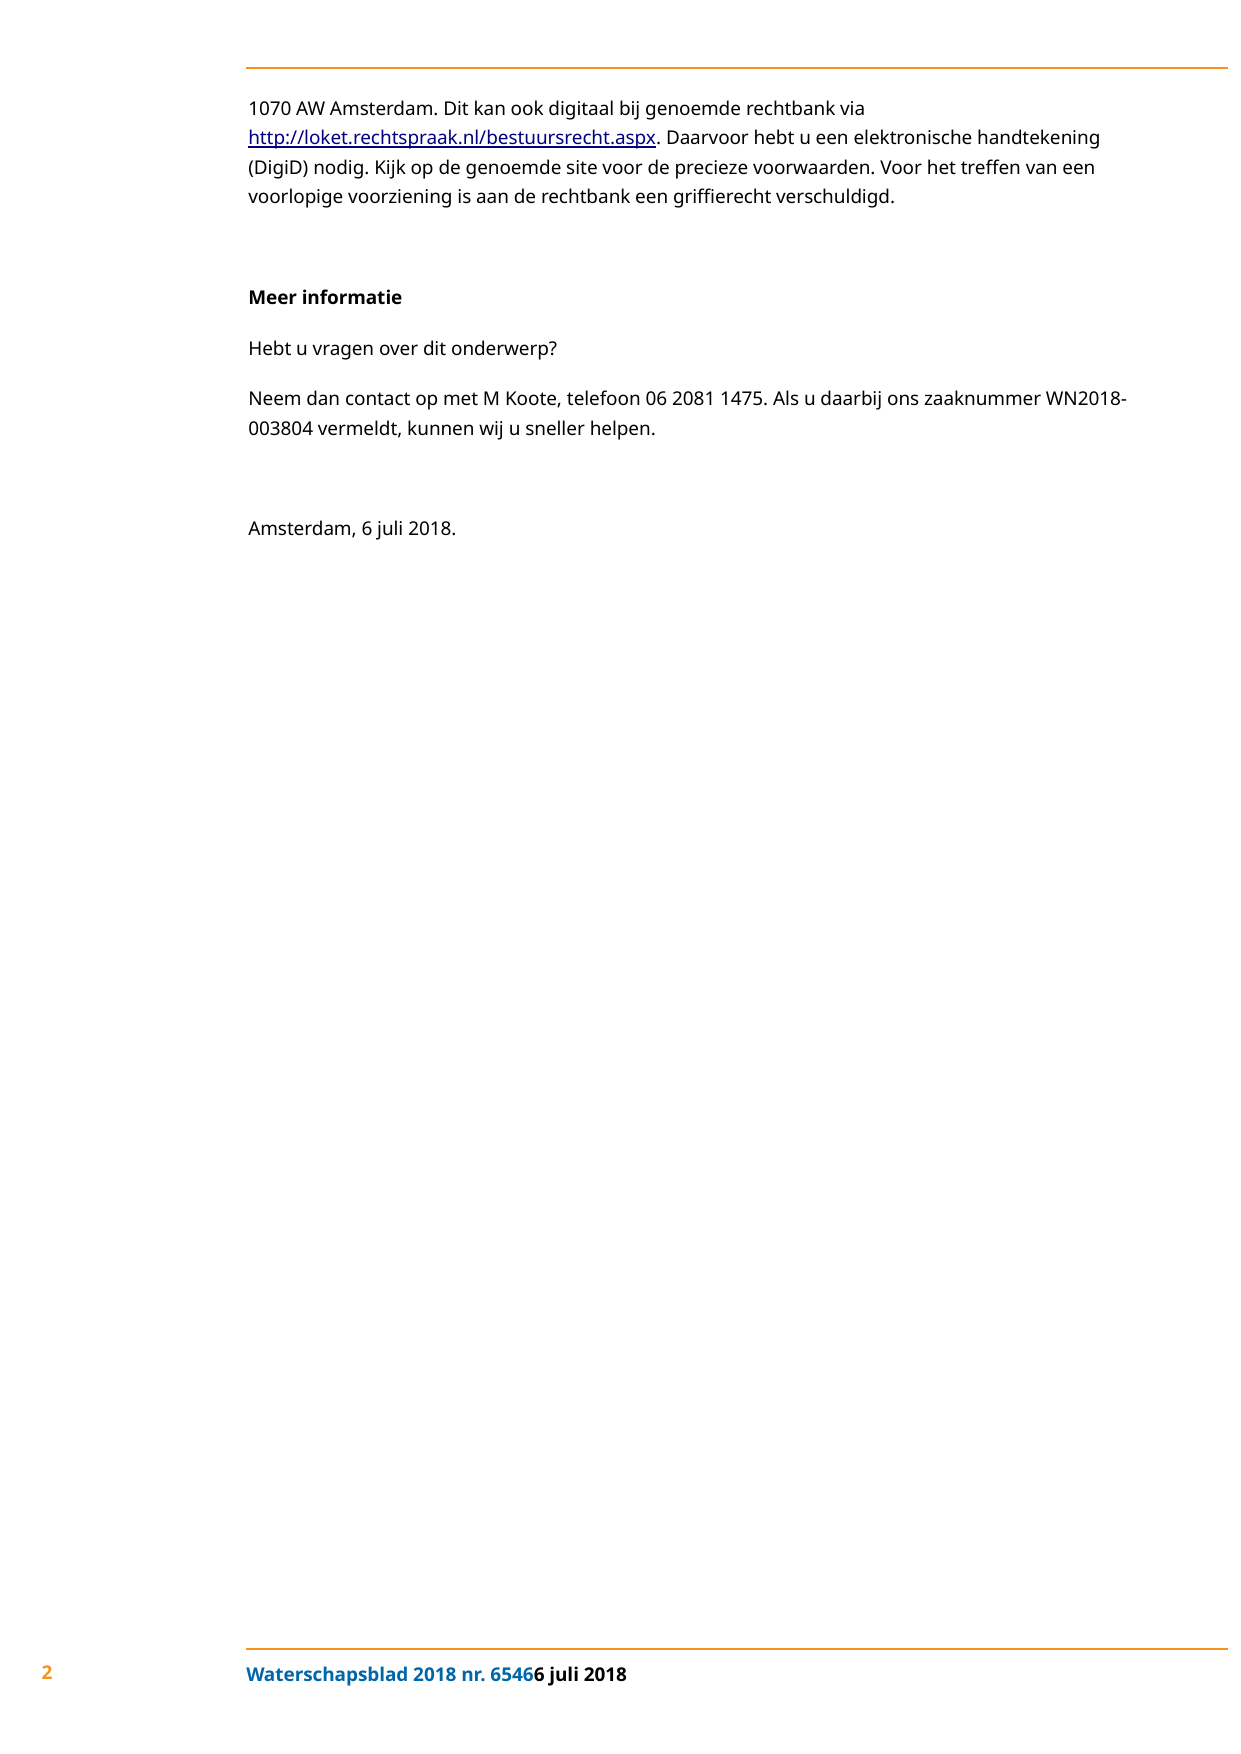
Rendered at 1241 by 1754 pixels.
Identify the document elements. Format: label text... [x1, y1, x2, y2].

text Amsterdam, 6 juli 2018. [248, 516, 1152, 541]
text Hebt u vragen over dit onderwerp? [248, 335, 1152, 361]
picture [41, 47, 231, 172]
text Neem dan contact op met M Koote, telefoon 06 2081 1475. Als u daarbij ons zaaknummer WN2018-003804 vermeldt, kunnen wij u sneller helpen. [248, 385, 1152, 441]
text 1070 AW Amsterdam. Dit kan ook digitaal bij genoemde rechtbank via http://loket.rechtspraak.nl/bestuursrecht.aspx. Daarvoor hebt u een elektronische handtekening (DigiD) nodig. Kijk op de genoemde site voor de precieze voorwaarden. Voor het treffen van een voorlopige voorziening is aan de rechtbank een griffierecht verschuldigd. [248, 95, 1152, 209]
text Meer informatie [248, 284, 1152, 310]
